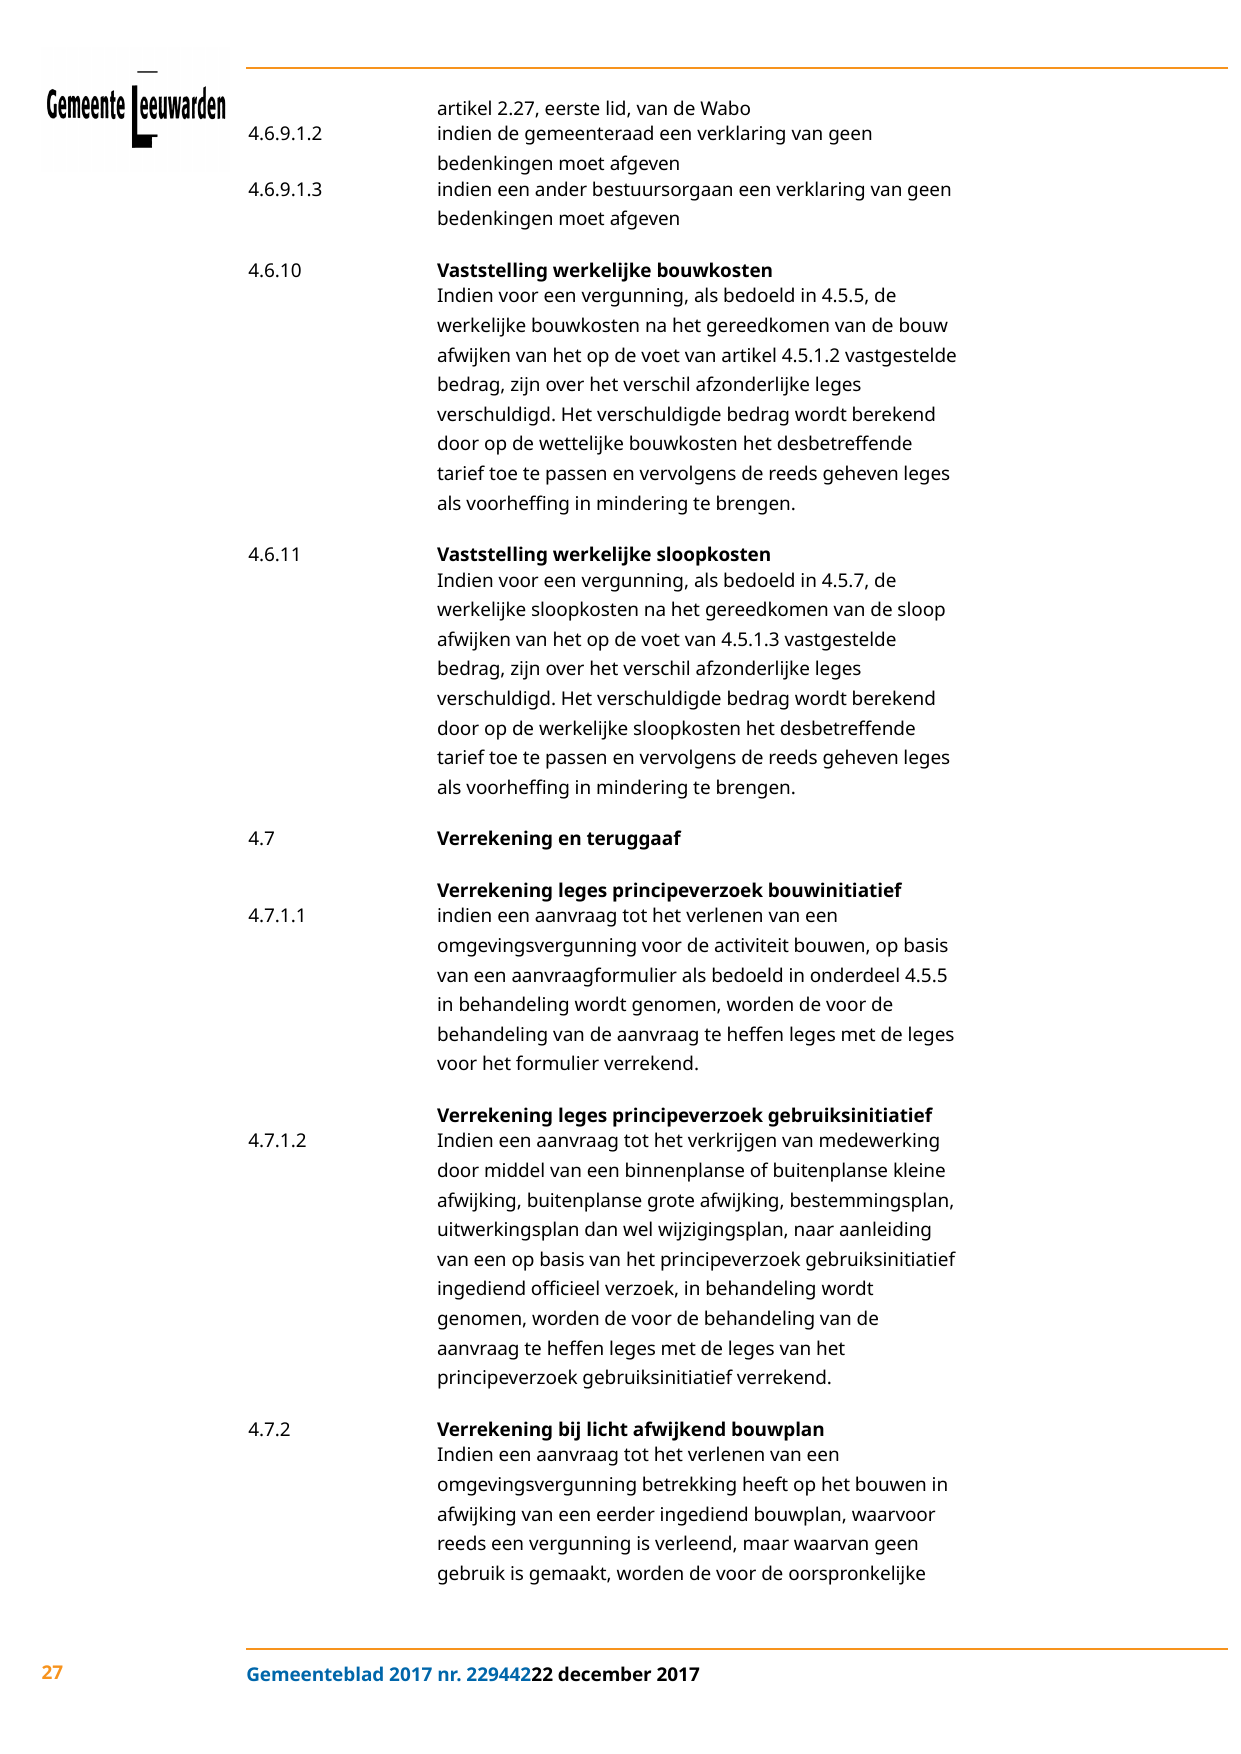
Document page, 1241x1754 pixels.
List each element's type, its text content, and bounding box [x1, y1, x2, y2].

table_cell [963, 851, 1152, 877]
table_cell Vaststelling werkelijke sloopkosten [437, 541, 963, 567]
table_cell indien de gemeenteraad een verklaring van geen bedenkingen moet afgeven [437, 121, 963, 176]
table_cell [248, 567, 437, 800]
table_cell [437, 231, 963, 257]
table_cell [437, 800, 963, 825]
table_cell [963, 257, 1152, 283]
table_cell 4.7.1.1 [248, 903, 437, 1076]
table_cell artikel 2.27, eerste lid, van de Wabo [437, 95, 963, 121]
table_cell [248, 1390, 437, 1416]
table_cell [963, 825, 1152, 851]
table_cell [963, 1442, 1152, 1586]
table_cell [963, 567, 1152, 800]
table_cell [437, 1076, 963, 1102]
table_cell [248, 231, 437, 257]
table_cell [248, 800, 437, 825]
table_cell [248, 95, 437, 121]
table_cell [963, 231, 1152, 257]
table_cell [248, 1102, 437, 1128]
table_cell Verrekening leges principeverzoek bouwinitiatief [437, 877, 963, 903]
table_cell [437, 1390, 963, 1416]
table_cell [437, 851, 963, 877]
table_cell 4.6.9.1.3 [248, 176, 437, 231]
table_cell Vaststelling werkelijke bouwkosten [437, 257, 963, 283]
table_cell [963, 1390, 1152, 1416]
table_cell Indien een aanvraag tot het verkrijgen van medewerking door middel van een binnenplanse of buitenplanse kleine afwijking, buitenplanse grote afwijking, bestemmingsplan, uitwerkingsplan dan wel wijzigingsplan, naar aanleiding van een op basis van het principeverzoek gebruiksinitiatief ingediend officieel verzoek, in behandeling wordt genomen, worden de voor de behandeling van de aanvraag te heffen leges met de leges van het principeverzoek gebruiksinitiatief verrekend. [437, 1128, 963, 1390]
table_cell [963, 95, 1152, 121]
table_cell Indien voor een vergunning, als bedoeld in 4.5.7, de werkelijke sloopkosten na het gereedkomen van de sloop afwijken van het op de voet van 4.5.1.3 vastgestelde bedrag, zijn over het verschil afzonderlijke leges verschuldigd. Het verschuldigde bedrag wordt berekend door op de werkelijke sloopkosten het desbetreffende tarief toe te passen en vervolgens de reeds geheven leges als voorheffing in mindering te brengen. [437, 567, 963, 800]
table_cell [963, 903, 1152, 1076]
table_cell [248, 877, 437, 903]
table_cell [248, 1442, 437, 1586]
picture [41, 47, 231, 172]
table_cell 4.7 [248, 825, 437, 851]
table_cell [963, 877, 1152, 903]
table_cell 4.6.11 [248, 541, 437, 567]
table_cell [963, 283, 1152, 515]
table_cell indien een aanvraag tot het verlenen van een omgevingsvergunning voor de activiteit bouwen, op basis van een aanvraagformulier als bedoeld in onderdeel 4.5.5 in behandeling wordt genomen, worden de voor de behandeling van de aanvraag te heffen leges met de leges voor het formulier verrekend. [437, 903, 963, 1076]
table_cell [248, 1076, 437, 1102]
table_cell Verrekening bij licht afwijkend bouwplan [437, 1416, 963, 1442]
table_cell [963, 176, 1152, 231]
table_cell [248, 851, 437, 877]
table_cell 4.6.9.1.2 [248, 121, 437, 176]
table_cell Indien voor een vergunning, als bedoeld in 4.5.5, de werkelijke bouwkosten na het gereedkomen van de bouw afwijken van het op de voet van artikel 4.5.1.2 vastgestelde bedrag, zijn over het verschil afzonderlijke leges verschuldigd. Het verschuldigde bedrag wordt berekend door op de wettelijke bouwkosten het desbetreffende tarief toe te passen en vervolgens de reeds geheven leges als voorheffing in mindering te brengen. [437, 283, 963, 515]
table_cell [963, 541, 1152, 567]
table_cell Verrekening en teruggaaf [437, 825, 963, 851]
table_cell [248, 515, 437, 541]
table_cell [963, 1128, 1152, 1390]
table_cell [963, 800, 1152, 825]
table_cell [248, 283, 437, 515]
table_cell [963, 515, 1152, 541]
table_cell 4.7.1.2 [248, 1128, 437, 1390]
table_cell 4.6.10 [248, 257, 437, 283]
table_cell [963, 1416, 1152, 1442]
table_cell [437, 515, 963, 541]
table_cell [963, 1076, 1152, 1102]
table_cell 4.7.2 [248, 1416, 437, 1442]
table_cell [963, 1102, 1152, 1128]
table_cell [963, 121, 1152, 176]
table_cell Indien een aanvraag tot het verlenen van een omgevingsvergunning betrekking heeft op het bouwen in afwijking van een eerder ingediend bouwplan, waarvoor reeds een vergunning is verleend, maar waarvan geen gebruik is gemaakt, worden de voor de oorspronkelijke [437, 1442, 963, 1586]
table_cell indien een ander bestuursorgaan een verklaring van geen bedenkingen moet afgeven [437, 176, 963, 231]
table_cell Verrekening leges principeverzoek gebruiksinitiatief [437, 1102, 963, 1128]
